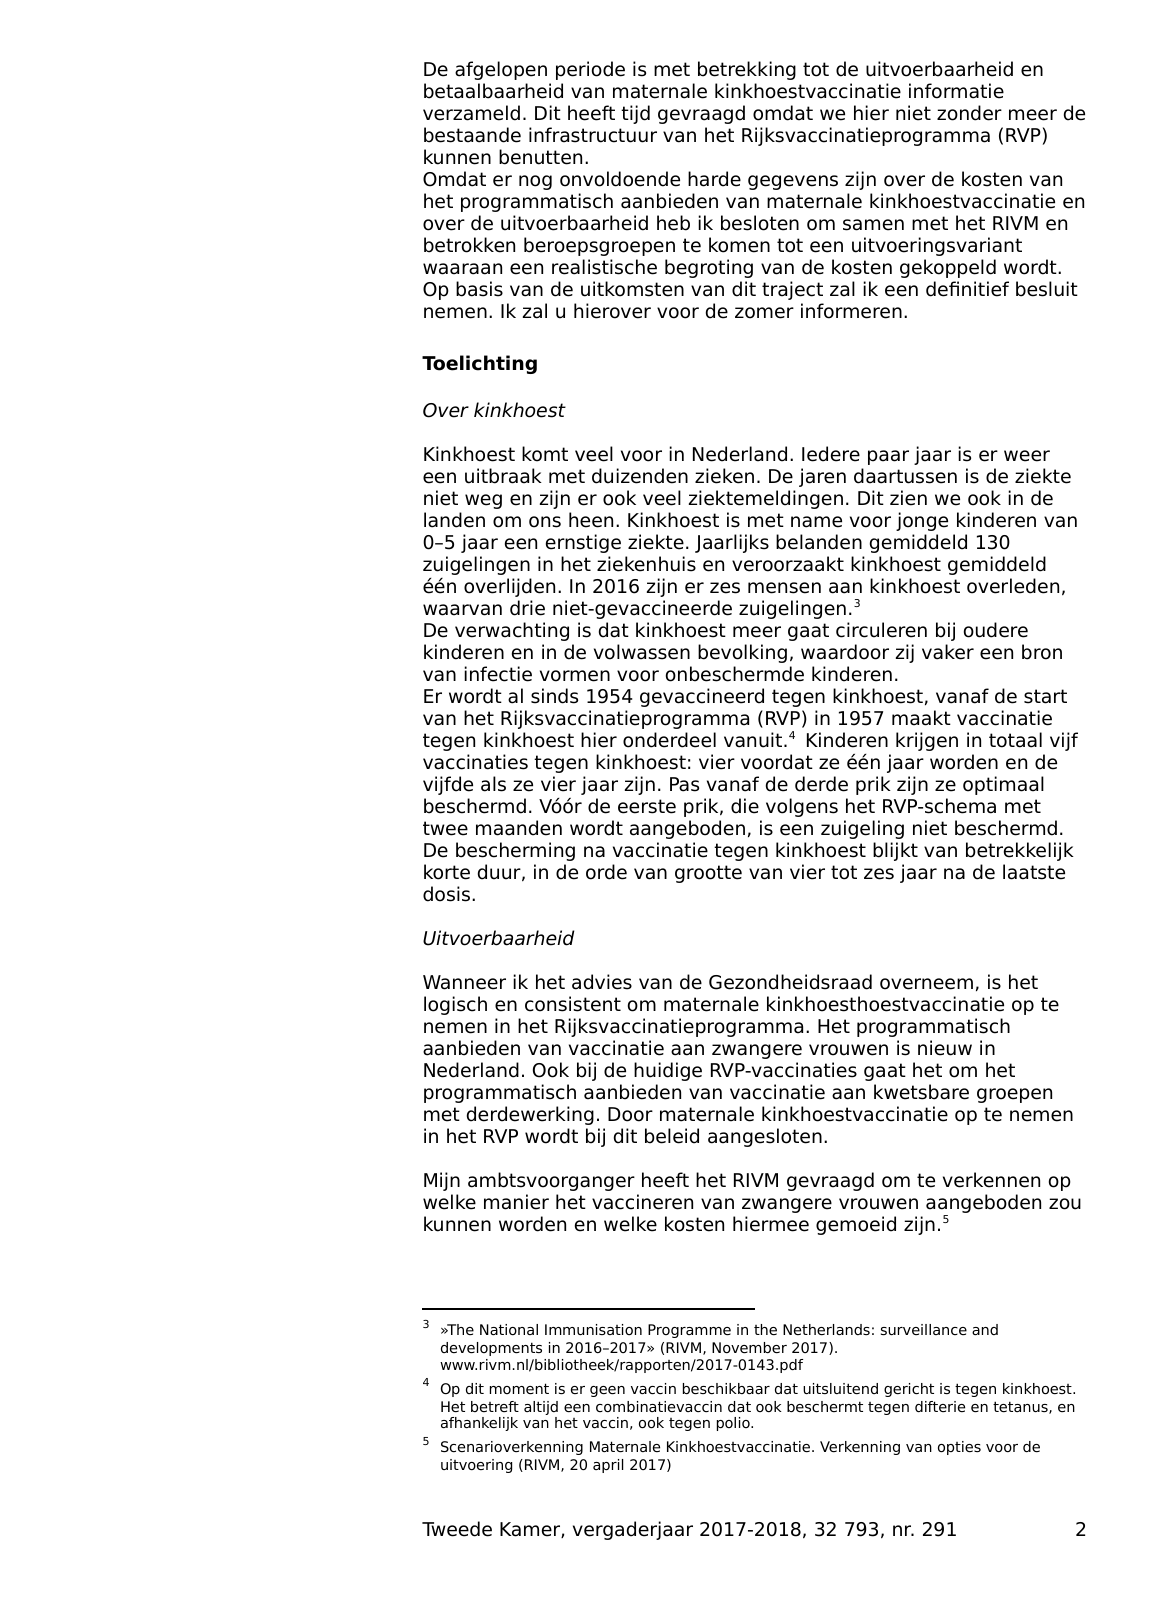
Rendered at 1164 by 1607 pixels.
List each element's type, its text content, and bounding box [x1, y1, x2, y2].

subtitle Uitvoerbaarheid [422, 928, 1087, 950]
text Er wordt al sinds 1954 gevaccineerd tegen kinkhoest, vanaf de start van het Rijksvaccinatieprogramma (RVP) in 1957 maakt vaccinatie tegen kinkhoest hier onderdeel vanuit. Kinderen krijgen in totaal vijf vaccinaties tegen kinkhoest: vier voordat ze één jaar worden en de vijfde als ze vier jaar zijn. Pas vanaf de derde prik zijn ze optimaal beschermd. Vóór de eerste prik, die volgens het RVP-schema met twee maanden wordt aangeboden, is een zuigeling niet beschermd. De bescherming na vaccinatie tegen kinkhoest blijkt van betrekkelijk korte duur, in de orde van grootte van vier tot zes jaar na de laatste dosis. [422, 686, 1087, 906]
text Kinkhoest komt veel voor in Nederland. Iedere paar jaar is er weer een uitbraak met duizenden zieken. De jaren daartussen is de ziekte niet weg en zijn er ook veel ziektemeldingen. Dit zien we ook in de landen om ons heen. Kinkhoest is met name voor jonge kinderen van 0–5 jaar een ernstige ziekte. Jaarlijks belanden gemiddeld 130 zuigelingen in het ziekenhuis en veroorzaakt kinkhoest gemiddeld één overlijden. In 2016 zijn er zes mensen aan kinkhoest overleden, waarvan drie niet-gevaccineerde zuigelingen. [422, 444, 1087, 620]
text Op dit moment is er geen vaccin beschikbaar dat uitsluitend gericht is tegen kinkhoest. Het betreft altijd een combinatievaccin dat ook beschermt tegen difterie en tetanus, en afhankelijk van het vaccin, ook tegen polio. [422, 1377, 1087, 1432]
text Mijn ambtsvoorganger heeft het RIVM gevraagd om te verkennen op welke manier het vaccineren van zwangere vrouwen aangeboden zou kunnen worden en welke kosten hiermee gemoeid zijn. [422, 1170, 1087, 1236]
text Wanneer ik het advies van de Gezondheidsraad overneem, is het logisch en consistent om maternale kinkhoesthoestvaccinatie op te nemen in het Rijksvaccinatieprogramma. Het programmatisch aanbieden van vaccinatie aan zwangere vrouwen is nieuw in Nederland. Ook bij de huidige RVP-vaccinaties gaat het om het programmatisch aanbieden van vaccinatie aan kwetsbare groepen met derdewerking. Door maternale kinkhoestvaccinatie op te nemen in het RVP wordt bij dit beleid aangesloten. [422, 972, 1087, 1148]
text Scenarioverkenning Maternale Kinkhoestvaccinatie. Verkenning van opties voor de uitvoering (RIVM, 20 april 2017) [422, 1435, 1087, 1474]
subtitle Toelichting [422, 353, 1087, 375]
text Omdat er nog onvoldoende harde gegevens zijn over de kosten van het programmatisch aanbieden van maternale kinkhoestvaccinatie en over de uitvoerbaarheid heb ik besloten om samen met het RIVM en betrokken beroepsgroepen te komen tot een uitvoeringsvariant waaraan een realistische begroting van de kosten gekoppeld wordt. Op basis van de uitkomsten van dit traject zal ik een definitief besluit nemen. Ik zal u hierover voor de zomer informeren. [422, 169, 1087, 323]
text »The National Immunisation Programme in the Netherlands: surveillance and developments in 2016–2017» (RIVM, November 2017). www.rivm.nl/bibliotheek/rapporten/2017-0143.pdf [422, 1318, 1087, 1374]
text De verwachting is dat kinkhoest meer gaat circuleren bij oudere kinderen en in de volwassen bevolking, waardoor zij vaker een bron van infectie vormen voor onbeschermde kinderen. [422, 620, 1087, 686]
text De afgelopen periode is met betrekking tot de uitvoerbaarheid en betaalbaarheid van maternale kinkhoestvaccinatie informatie verzameld. Dit heeft tijd gevraagd omdat we hier niet zonder meer de bestaande infrastructuur van het Rijksvaccinatieprogramma (RVP) kunnen benutten. [422, 59, 1087, 169]
subtitle Over kinkhoest [422, 400, 1087, 422]
